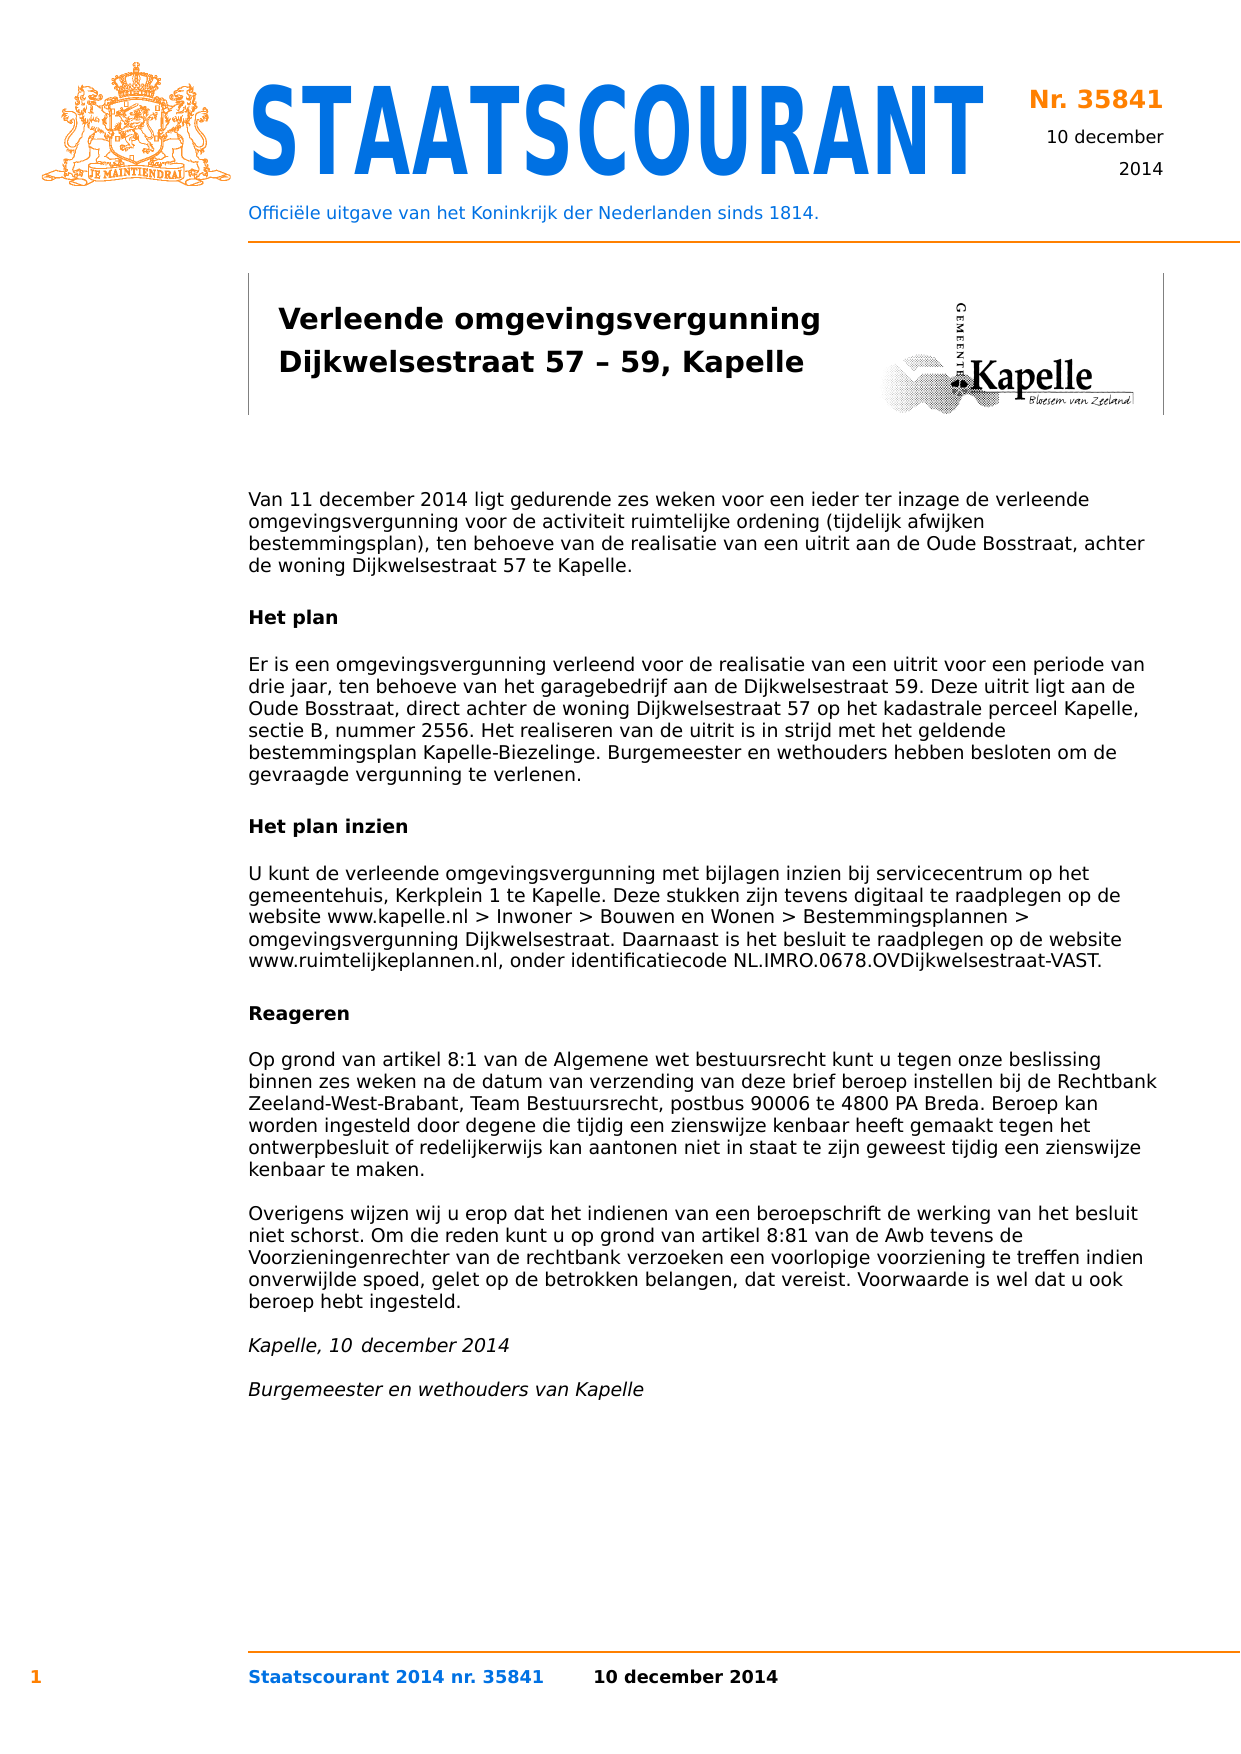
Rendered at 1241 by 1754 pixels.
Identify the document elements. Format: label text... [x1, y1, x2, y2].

subtitle Het plan inzien [248, 816, 1163, 837]
table_header Nr. 35841 [998, 62, 1240, 121]
text U kunt de verleende omgevingsvergunning met bijlagen inzien bij servicecentrum op het gemeentehuis, Kerkplein 1 te Kapelle. Deze stukken zijn tevens digitaal te raadplegen op de website www.kapelle.nl > Inwoner > Bouwen en Wonen > Bestemmingsplannen > omgevingsvergunning Dijkwelsestraat. Daarnaast is het besluit te raadplegen op de website www.ruimtelijkeplannen.nl, onder identificatiecode NL.IMRO.0678.OVDijkwelsestraat-VAST. [248, 862, 1163, 972]
subtitle Het plan [248, 607, 1163, 629]
table_cell Officiële uitgave van het Koninkrijk der Nederlanden sinds 1814. [248, 203, 1240, 241]
table_cell 10 december [998, 121, 1240, 153]
text Van 11 december 2014 ligt gedurende zes weken voor een ieder ter inzage de verleende omgevingsvergunning voor de activiteit ruimtelijke ordening (tijdelijk afwijken bestemmingsplan), ten behoeve van de realisatie van een uitrit aan de Oude Bosstraat, achter de woning Dijkwelsestraat 57 te Kapelle. [248, 489, 1163, 577]
subtitle Verleende omgevingsvergunning Dijkwelsestraat 57 – 59, Kapelle [249, 273, 1163, 415]
table_header STAATSCOURANT [248, 62, 998, 203]
picture [879, 302, 1134, 415]
picture [41, 62, 231, 186]
text Burgemeester en wethouders van Kapelle [248, 1379, 1163, 1401]
table_header [25, 62, 248, 241]
text Op grond van artikel 8:1 van de Algemene wet bestuursrecht kunt u tegen onze beslissing binnen zes weken na de datum van verzending van deze brief beroep instellen bij de Rechtbank Zeeland-West-Brabant, Team Bestuursrecht, postbus 90006 te 4800 PA Breda. Beroep kan worden ingesteld door degene die tijdig een zienswijze kenbaar heeft gemaakt tegen het ontwerpbesluit of redelijkerwijs kan aantonen niet in staat te zijn geweest tijdig een zienswijze kenbaar te maken. [248, 1049, 1163, 1181]
table_cell 2014 [998, 153, 1240, 203]
text Overigens wijzen wij u erop dat het indienen van een beroepschrift de werking van het besluit niet schorst. Om die reden kunt u op grond van artikel 8:81 van de Awb tevens de Voorzieningenrechter van de rechtbank verzoeken een voorlopige voorziening te treffen indien onverwijlde spoed, gelet op de betrokken belangen, dat vereist. Voorwaarde is wel dat u ook beroep hebt ingesteld. [248, 1203, 1163, 1313]
text Er is een omgevingsvergunning verleend voor de realisatie van een uitrit voor een periode van drie jaar, ten behoeve van het garagebedrijf aan de Dijkwelsestraat 59. Deze uitrit ligt aan de Oude Bosstraat, direct achter de woning Dijkwelsestraat 57 op het kadastrale perceel Kapelle, sectie B, nummer 2556. Het realiseren van de uitrit is in strijd met het geldende bestemmingsplan Kapelle-Biezelinge. Burgemeester en wethouders hebben besloten om de gevraagde vergunning te verlenen. [248, 654, 1163, 786]
subtitle Reageren [248, 1002, 1163, 1024]
text Kapelle, 10 december 2014 [248, 1335, 1163, 1357]
